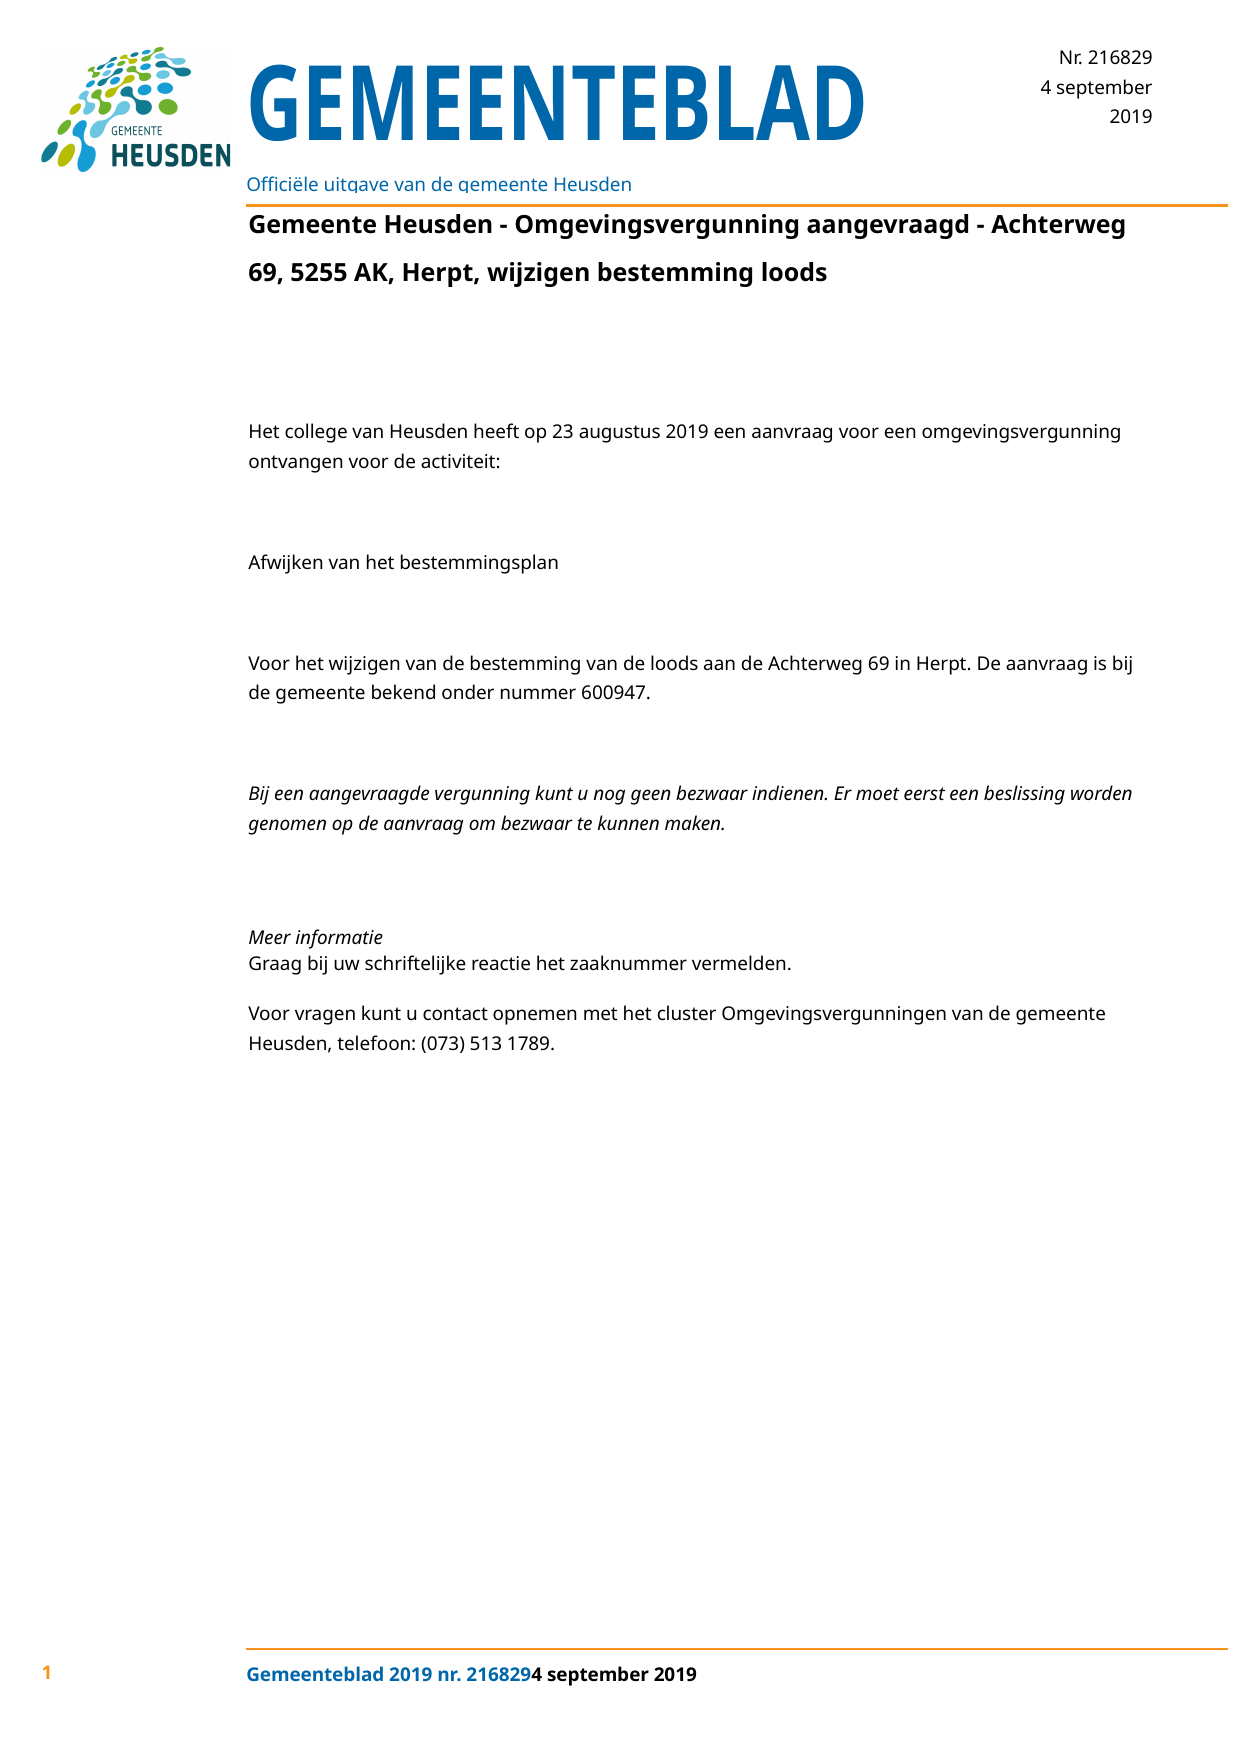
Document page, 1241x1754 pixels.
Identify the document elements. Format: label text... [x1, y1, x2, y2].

text Voor vragen kunt u contact opnemen met het cluster Omgevingsvergunningen van de gemeente Heusden, telefoon: (073) 513 1789. [248, 1001, 1152, 1056]
text Afwijken van het bestemmingsplan [248, 549, 1152, 575]
text Graag bij uw schriftelijke reactie het zaaknummer vermelden. [248, 950, 1152, 976]
picture [41, 47, 231, 172]
text Voor het wijzigen van de bestemming van de loods aan de Achterweg 69 in Herpt. De aanvraag is bij de gemeente bekend onder nummer 600947. [248, 650, 1152, 705]
text Meer informatie [248, 924, 1152, 950]
text Bij een aangevraagde vergunning kunt u nog geen bezwaar indienen. Er moet eerst een beslissing worden genomen op de aanvraag om bezwaar te kunnen maken. [248, 780, 1152, 836]
text Gemeente Heusden - Omgevingsvergunning aangevraagd - Achterweg 69, 5255 AK, Herpt, wijzigen bestemming loods [248, 207, 1152, 288]
text Het college van Heusden heeft op 23 augustus 2019 een aanvraag voor een omgevingsvergunning ontvangen voor de activiteit: [248, 419, 1152, 474]
